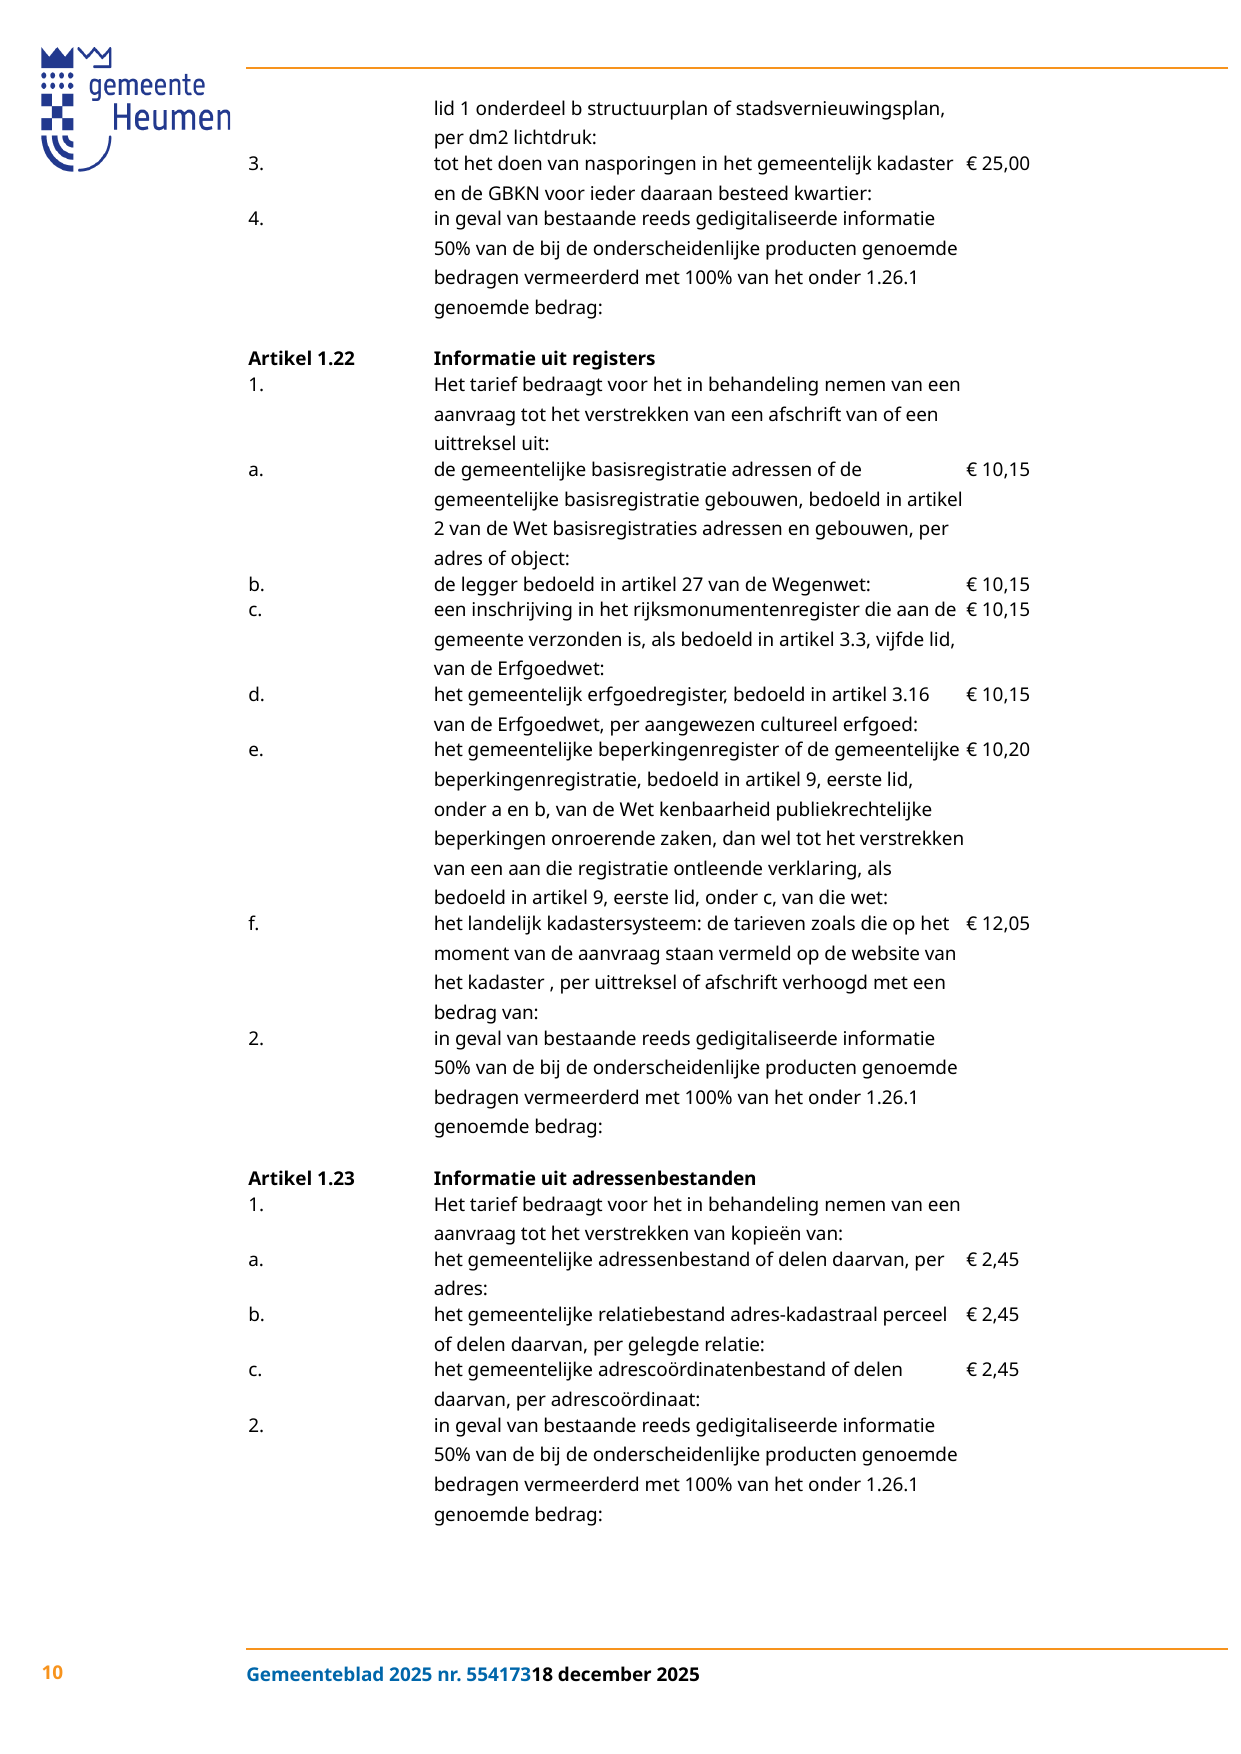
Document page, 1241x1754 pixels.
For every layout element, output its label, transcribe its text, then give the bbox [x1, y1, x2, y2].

table_cell € 10,15 [966, 456, 1152, 571]
table_cell in geval van bestaande reeds gedigitaliseerde informatie 50% van de bij de onderscheidenlijke producten genoemde bedragen vermeerderd met 100% van het onder 1.26.1 genoemde bedrag: [434, 1025, 966, 1139]
table_cell het gemeentelijk erfgoedregister, bedoeld in artikel 3.16 van de Erfgoedwet, per aangewezen cultureel erfgoed: [434, 681, 966, 737]
table_cell 1. [248, 1191, 433, 1246]
table_cell e. [248, 737, 433, 910]
table_cell [248, 320, 433, 346]
table_cell de legger bedoeld in artikel 27 van de Wegenwet: [434, 571, 966, 596]
table_cell b. [248, 571, 433, 596]
table_cell [248, 1139, 433, 1165]
table_cell 3. [248, 150, 433, 205]
table_cell Informatie uit adressenbestanden [434, 1165, 966, 1191]
table_cell [966, 346, 1152, 371]
table_cell het gemeentelijke adrescoördinatenbestand of delen daarvan, per adrescoördinaat: [434, 1357, 966, 1412]
table_cell in geval van bestaande reeds gedigitaliseerde informatie 50% van de bij de onderscheidenlijke producten genoemde bedragen vermeerderd met 100% van het onder 1.26.1 genoemde bedrag: [434, 205, 966, 320]
table_cell 2. [248, 1412, 433, 1526]
table_cell Het tarief bedraagt voor het in behandeling nemen van een aanvraag tot het verstrekken van kopieën van: [434, 1191, 966, 1246]
table_cell Artikel 1.23 [248, 1165, 433, 1191]
table_cell [966, 1025, 1152, 1139]
table_cell Het tarief bedraagt voor het in behandeling nemen van een aanvraag tot het verstrekken van een afschrift van of een uittreksel uit: [434, 371, 966, 456]
table_cell het landelijk kadastersysteem: de tarieven zoals die op het moment van de aanvraag staan vermeld op de website van het kadaster , per uittreksel of afschrift verhoogd met een bedrag van: [434, 910, 966, 1025]
table_cell de gemeentelijke basisregistratie adressen of de gemeentelijke basisregistratie gebouwen, bedoeld in artikel 2 van de Wet basisregistraties adressen en gebouwen, per adres of object: [434, 456, 966, 571]
table_cell € 2,45 [966, 1357, 1152, 1412]
table_cell het gemeentelijke beperkingenregister of de gemeentelijke beperkingenregistratie, bedoeld in artikel 9, eerste lid, onder a en b, van de Wet kenbaarheid publiekrechtelijke beperkingen onroerende zaken, dan wel tot het verstrekken van een aan die registratie ontleende verklaring, als bedoeld in artikel 9, eerste lid, onder c, van die wet: [434, 737, 966, 910]
table_cell f. [248, 910, 433, 1025]
table_cell [966, 205, 1152, 320]
table_cell [966, 1139, 1152, 1165]
table_cell een inschrijving in het rijksmonumentenregister die aan de gemeente verzonden is, als bedoeld in artikel 3.3, vijfde lid, van de Erfgoedwet: [434, 596, 966, 681]
table_cell Artikel 1.22 [248, 346, 433, 371]
table_cell c. [248, 596, 433, 681]
table_cell a. [248, 1246, 433, 1301]
table_cell [966, 1165, 1152, 1191]
table_cell € 2,45 [966, 1246, 1152, 1301]
table_cell tot het doen van nasporingen in het gemeentelijk kadaster en de GBKN voor ieder daaraan besteed kwartier: [434, 150, 966, 205]
table_cell b. [248, 1301, 433, 1357]
table_cell € 10,15 [966, 596, 1152, 681]
table_cell c. [248, 1357, 433, 1412]
table_cell lid 1 onderdeel b structuurplan of stadsvernieuwingsplan, per dm2 lichtdruk: [434, 95, 966, 150]
table_cell € 2,45 [966, 1301, 1152, 1357]
table_cell het gemeentelijke adressenbestand of delen daarvan, per adres: [434, 1246, 966, 1301]
table_cell € 12,05 [966, 910, 1152, 1025]
table_cell [966, 320, 1152, 346]
table_cell 2. [248, 1025, 433, 1139]
picture [41, 47, 231, 172]
table_cell Informatie uit registers [434, 346, 966, 371]
table_cell d. [248, 681, 433, 737]
table_cell [966, 1191, 1152, 1246]
table_cell [966, 95, 1152, 150]
table_cell [434, 1139, 966, 1165]
table_cell [966, 1412, 1152, 1526]
table_cell a. [248, 456, 433, 571]
table_cell [434, 320, 966, 346]
table_cell € 25,00 [966, 150, 1152, 205]
table_cell [966, 371, 1152, 456]
table_cell 4. [248, 205, 433, 320]
table_cell in geval van bestaande reeds gedigitaliseerde informatie 50% van de bij de onderscheidenlijke producten genoemde bedragen vermeerderd met 100% van het onder 1.26.1 genoemde bedrag: [434, 1412, 966, 1526]
table_cell het gemeentelijke relatiebestand adres-kadastraal perceel of delen daarvan, per gelegde relatie: [434, 1301, 966, 1357]
table_cell [248, 95, 433, 150]
table_cell € 10,15 [966, 681, 1152, 737]
table_cell € 10,20 [966, 737, 1152, 910]
table_cell 1. [248, 371, 433, 456]
table_cell € 10,15 [966, 571, 1152, 596]
